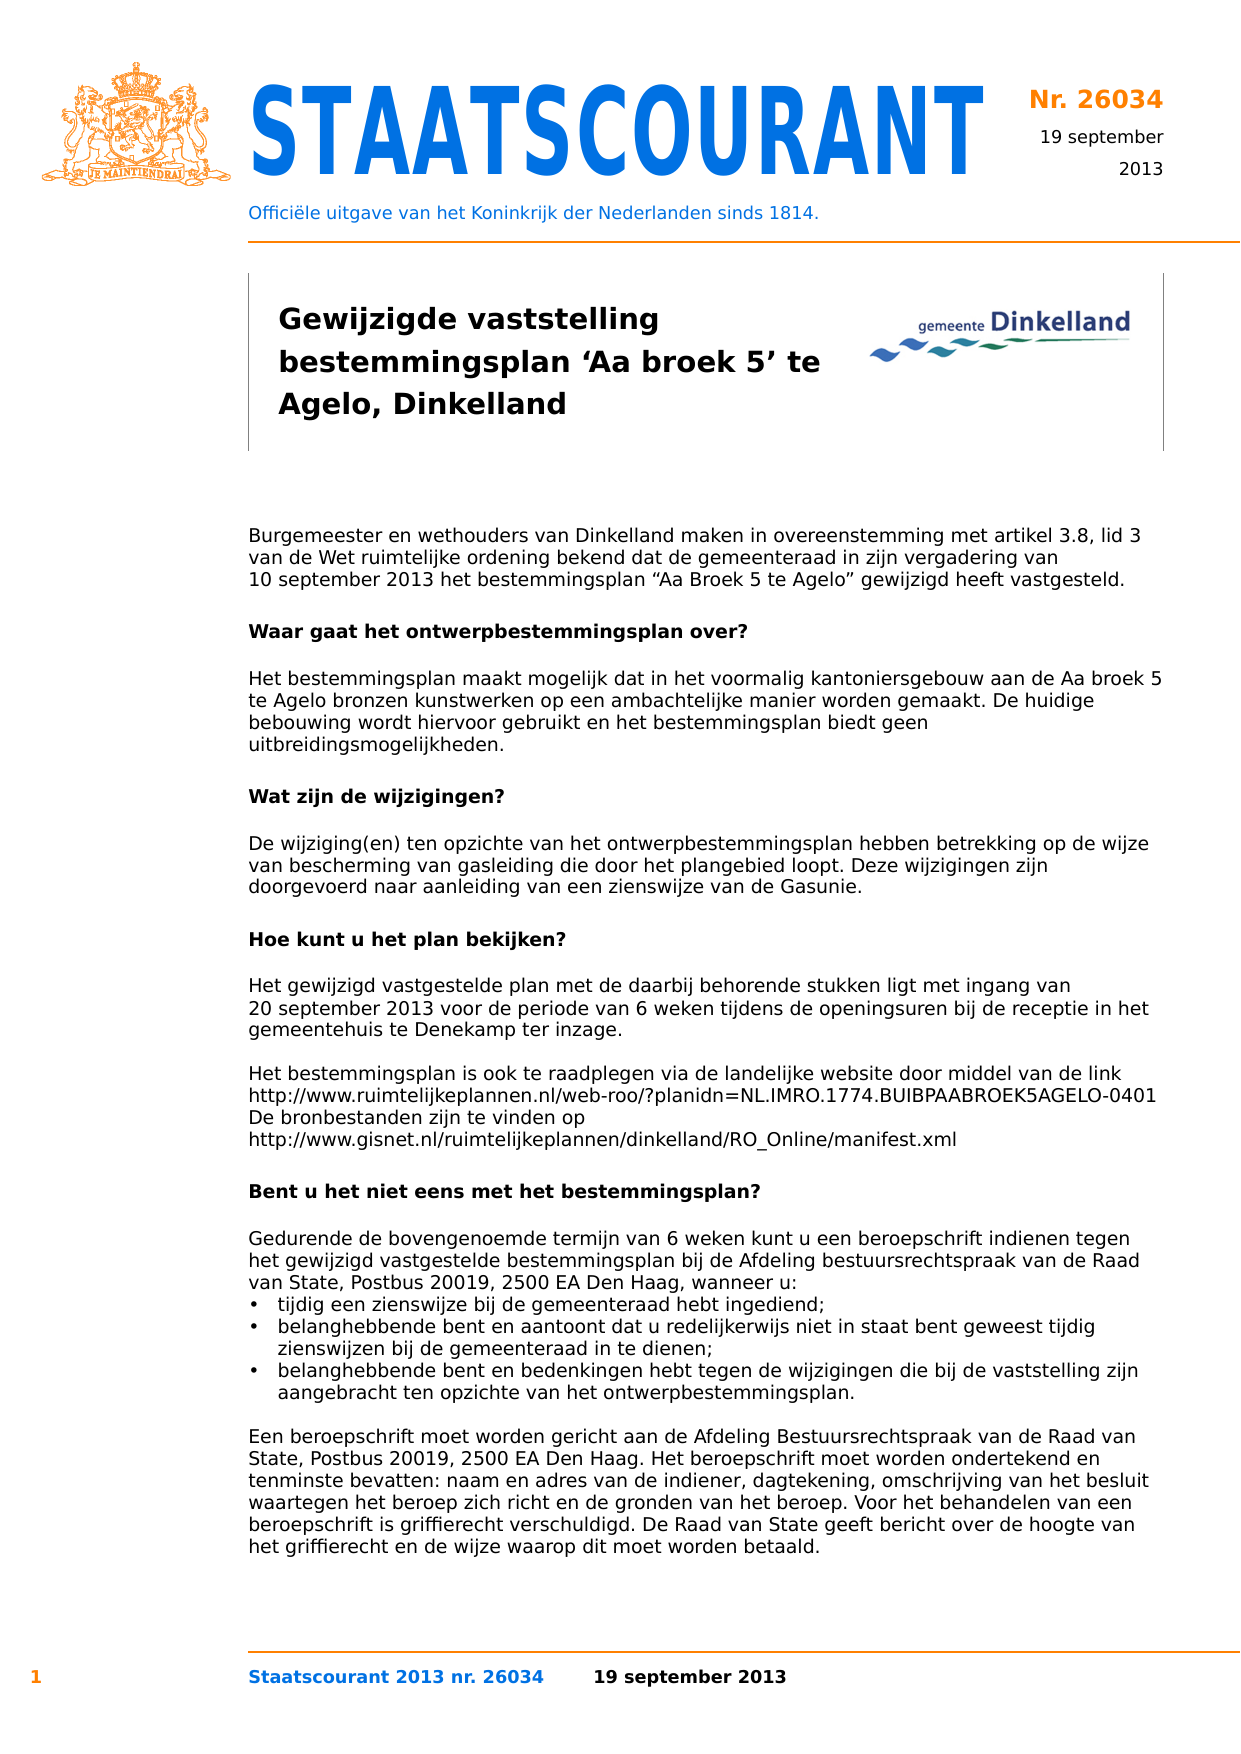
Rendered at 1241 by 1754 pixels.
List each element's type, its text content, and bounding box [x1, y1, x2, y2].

text Het gewijzigd vastgestelde plan met de daarbij behorende stukken ligt met ingang van 20 september 2013 voor de periode van 6 weken tijdens de openingsuren bij de receptie in het gemeentehuis te Denekamp ter inzage. [248, 975, 1163, 1041]
table_cell 19 september [998, 121, 1240, 153]
table_header Nr. 26034 [998, 62, 1240, 121]
text • belanghebbende bent en aantoont dat u redelijkerwijs niet in staat bent geweest tijdig zienswijzen bij de gemeenteraad in te dienen; [248, 1316, 1163, 1360]
text Een beroepschrift moet worden gericht aan de Afdeling Bestuursrechtspraak van de Raad van State, Postbus 20019, 2500 EA Den Haag. Het beroepschrift moet worden ondertekend en tenminste bevatten: naam en adres van de indiener, dagtekening, omschrijving van het besluit waartegen het beroep zich richt en de gronden van het beroep. Voor het behandelen van een beroepschrift is griffierecht verschuldigd. De Raad van State geeft bericht over de hoogte van het griffierecht en de wijze waarop dit moet worden betaald. [248, 1426, 1163, 1558]
table_cell Officiële uitgave van het Koninkrijk der Nederlanden sinds 1814. [248, 203, 1240, 241]
text • belanghebbende bent en bedenkingen hebt tegen de wijzigingen die bij de vaststelling zijn aangebracht ten opzichte van het ontwerpbestemmingsplan. [248, 1360, 1163, 1404]
text • tijdig een zienswijze bij de gemeenteraad hebt ingediend; [248, 1294, 1163, 1316]
picture [867, 302, 1134, 368]
text Gedurende de bovengenoemde termijn van 6 weken kunt u een beroepschrift indienen tegen het gewijzigd vastgestelde bestemmingsplan bij de Afdeling bestuursrechtspraak van de Raad van State, Postbus 20019, 2500 EA Den Haag, wanneer u: [248, 1228, 1163, 1294]
text Het bestemmingsplan maakt mogelijk dat in het voormalig kantoniersgebouw aan de Aa broek 5 te Agelo bronzen kunstwerken op een ambachtelijke manier worden gemaakt. De huidige bebouwing wordt hiervoor gebruikt en het bestemmingsplan biedt geen uitbreidingsmogelijkheden. [248, 668, 1163, 756]
subtitle Hoe kunt u het plan bekijken? [248, 928, 1163, 950]
subtitle Gewijzigde vaststelling bestemmingsplan ‘Aa broek 5’ te Agelo, Dinkelland [249, 273, 1163, 451]
table_header STAATSCOURANT [248, 62, 998, 203]
text http://www.ruimtelijkeplannen.nl/web-roo/?planidn=NL.IMRO.1774.BUIBPAABROEK5AGELO-0401 [248, 1085, 1163, 1107]
table_cell 2013 [998, 153, 1240, 203]
subtitle Bent u het niet eens met het bestemmingsplan? [248, 1181, 1163, 1203]
subtitle Waar gaat het ontwerpbestemmingsplan over? [248, 621, 1163, 643]
text De bronbestanden zijn te vinden op http://www.gisnet.nl/ruimtelijkeplannen/dinkelland/RO_Online/manifest.xml [248, 1107, 1163, 1151]
text Het bestemmingsplan is ook te raadplegen via de landelijke website door middel van de link [248, 1063, 1163, 1085]
text Burgemeester en wethouders van Dinkelland maken in overeenstemming met artikel 3.8, lid 3 van de Wet ruimtelijke ordening bekend dat de gemeenteraad in zijn vergadering van 10 september 2013 het bestemmingsplan “Aa Broek 5 te Agelo” gewijzigd heeft vastgesteld. [248, 525, 1163, 591]
picture [41, 62, 231, 186]
text De wijziging(en) ten opzichte van het ontwerpbestemmingsplan hebben betrekking op de wijze van bescherming van gasleiding die door het plangebied loopt. Deze wijzigingen zijn doorgevoerd naar aanleiding van een zienswijze van de Gasunie. [248, 832, 1163, 898]
subtitle Wat zijn de wijzigingen? [248, 786, 1163, 807]
table_header [25, 62, 248, 241]
